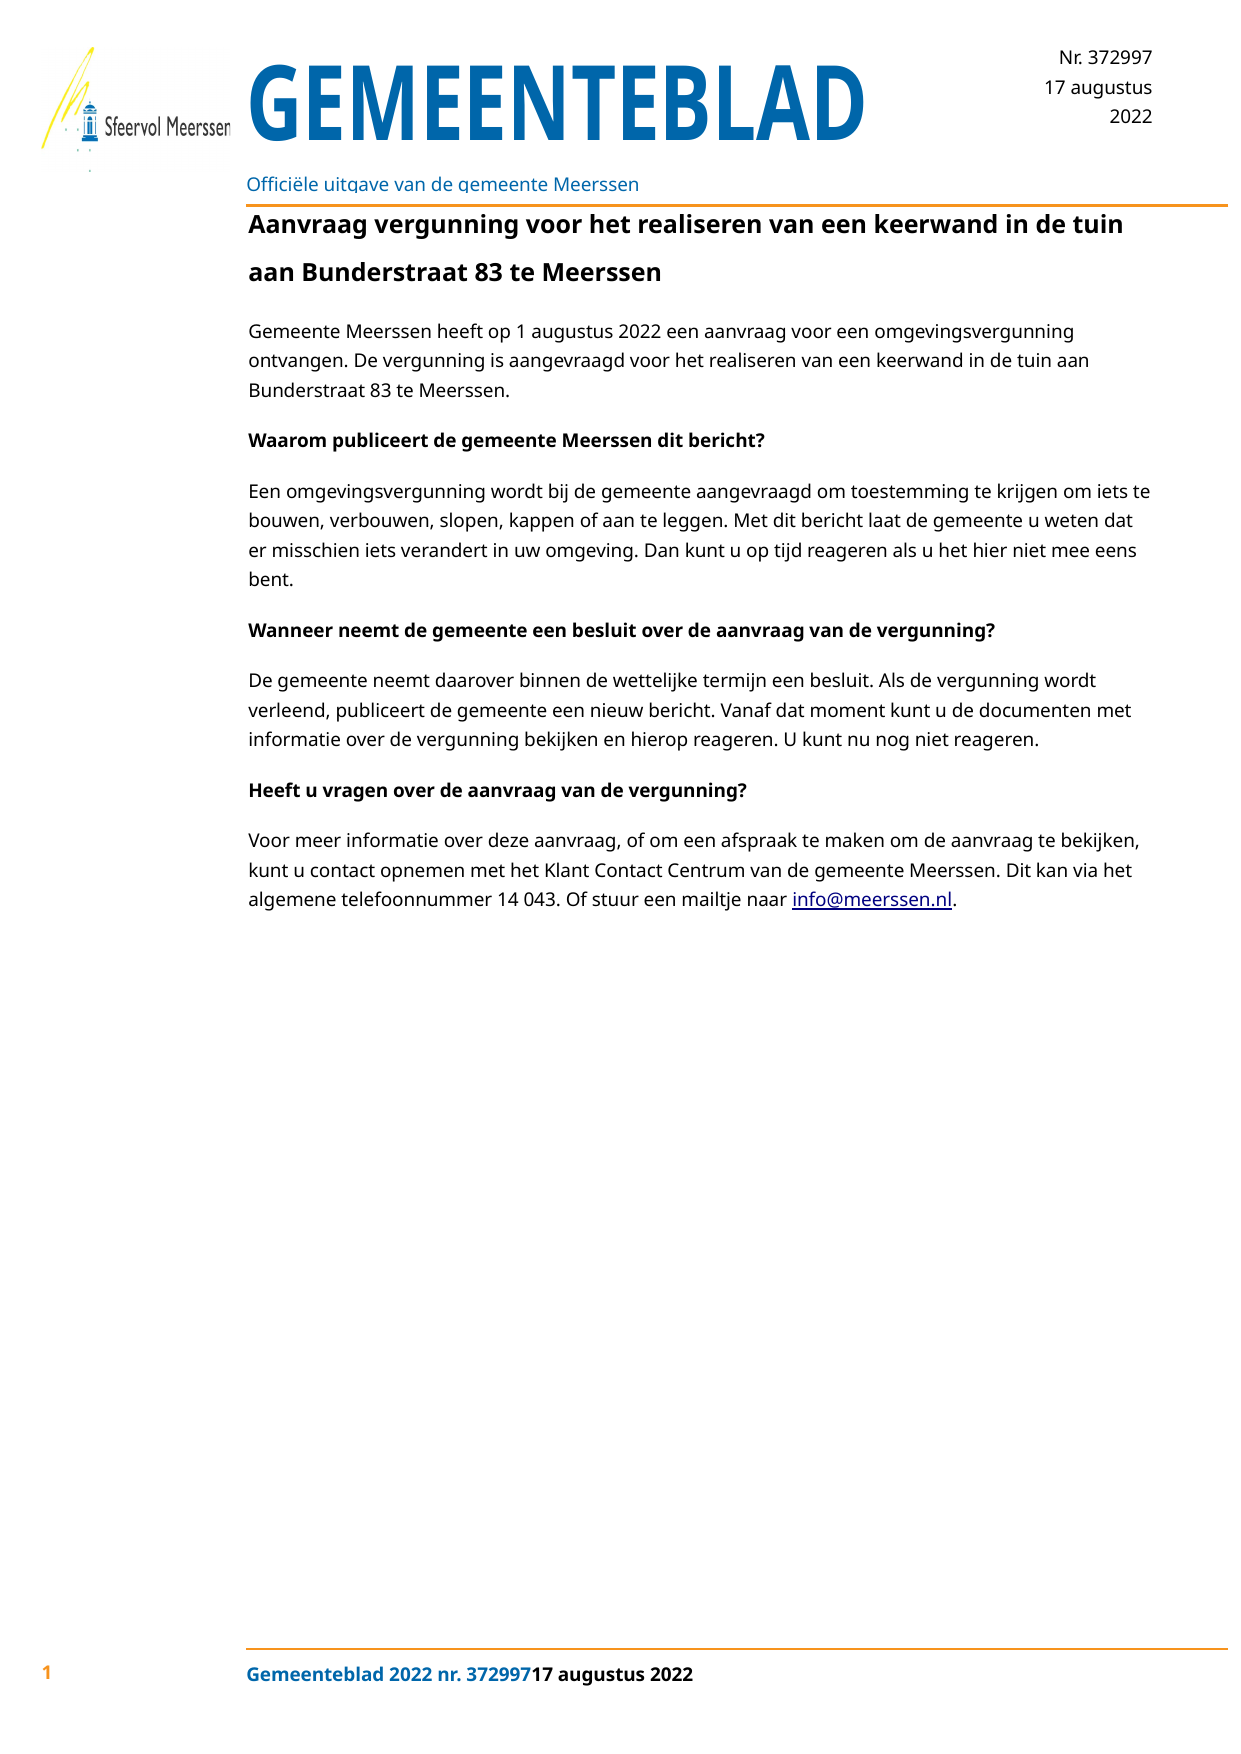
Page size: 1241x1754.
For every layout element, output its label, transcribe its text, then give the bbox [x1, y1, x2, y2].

text Voor meer informatie over deze aanvraag, of om een afspraak te maken om de aanvraag te bekijken, kunt u contact opnemen met het Klant Contact Centrum van de gemeente Meerssen. Dit kan via het algemene telefoonnummer 14 043. Of stuur een mailtje naar info@meerssen.nl. [248, 827, 1152, 912]
picture [41, 47, 231, 172]
text Heeft u vragen over de aanvraag van de vergunning? [248, 777, 1152, 803]
text Een omgevingsvergunning wordt bij de gemeente aangevraagd om toestemming te krijgen om iets te bouwen, verbouwen, slopen, kappen of aan te leggen. Met dit bericht laat de gemeente u weten dat er misschien iets verandert in uw omgeving. Dan kunt u op tijd reageren als u het hier niet mee eens bent. [248, 478, 1152, 592]
text Waarom publiceert de gemeente Meerssen dit bericht? [248, 427, 1152, 453]
text Wanneer neemt de gemeente een besluit over de aanvraag van de vergunning? [248, 617, 1152, 643]
text Gemeente Meerssen heeft op 1 augustus 2022 een aanvraag voor een omgevingsvergunning ontvangen. De vergunning is aangevraagd voor het realiseren van een keerwand in de tuin aan Bunderstraat 83 te Meerssen. [248, 318, 1152, 403]
text De gemeente neemt daarover binnen de wettelijke termijn een besluit. Als de vergunning wordt verleend, publiceert de gemeente een nieuw bericht. Vanaf dat moment kunt u de documenten met informatie over de vergunning bekijken en hierop reageren. U kunt nu nog niet reageren. [248, 667, 1152, 752]
text Aanvraag vergunning voor het realiseren van een keerwand in de tuin aan Bunderstraat 83 te Meerssen [248, 207, 1152, 288]
